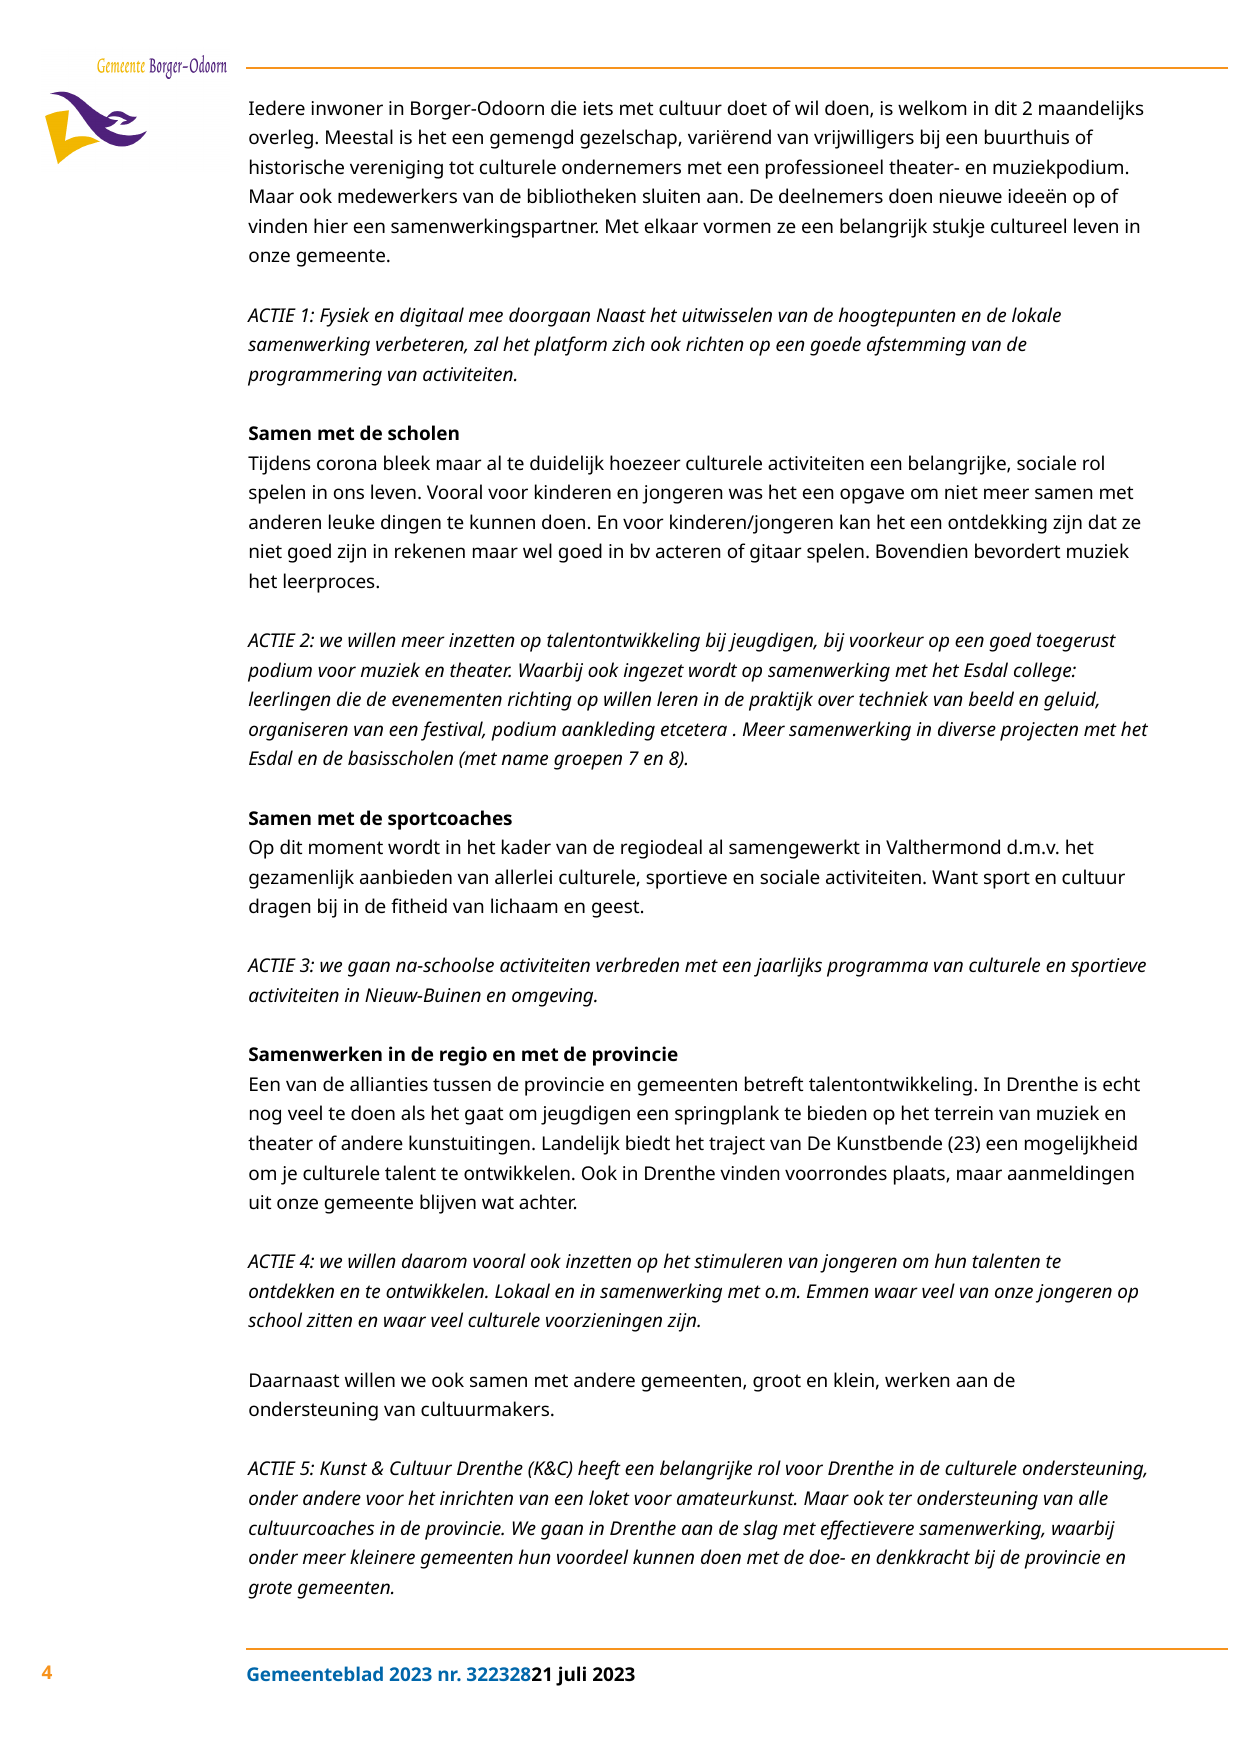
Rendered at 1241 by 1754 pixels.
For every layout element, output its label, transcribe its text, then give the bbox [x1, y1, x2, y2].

text Daarnaast willen we ook samen met andere gemeenten, groot en klein, werken aan de ondersteuning van cultuurmakers. [248, 1367, 1152, 1422]
picture [41, 47, 231, 172]
text ACTIE 4: we willen daarom vooral ook inzetten op het stimuleren van jongeren om hun talenten te ontdekken en te ontwikkelen. Lokaal en in samenwerking met o.m. Emmen waar veel van onze jongeren op school zitten en waar veel culturele voorzieningen zijn. [248, 1248, 1152, 1333]
text ACTIE 2: we willen meer inzetten op talentontwikkeling bij jeugdigen, bij voorkeur op een goed toegerust podium voor muziek en theater. Waarbij ook ingezet wordt op samenwerking met het Esdal college: leerlingen die de evenementen richting op willen leren in de praktijk over techniek van beeld en geluid, organiseren van een festival, podium aankleding etcetera . Meer samenwerking in diverse projecten met het Esdal en de basisscholen (met name groepen 7 en 8). [248, 627, 1152, 771]
text Iedere inwoner in Borger-Odoorn die iets met cultuur doet of wil doen, is welkom in dit 2 maandelijks overleg. Meestal is het een gemengd gezelschap, variërend van vrijwilligers bij een buurthuis of historische vereniging tot culturele ondernemers met een professioneel theater- en muziekpodium. Maar ook medewerkers van de bibliotheken sluiten aan. De deelnemers doen nieuwe ideeën op of vinden hier een samenwerkingspartner. Met elkaar vormen ze een belangrijk stukje cultureel leven in onze gemeente. [248, 95, 1152, 268]
text Samenwerken in de regio en met de provincie [248, 1041, 1152, 1067]
text ACTIE 5: Kunst & Cultuur Drenthe (K&C) heeft een belangrijke rol voor Drenthe in de culturele ondersteuning, onder andere voor het inrichten van een loket voor amateurkunst. Maar ook ter ondersteuning van alle cultuurcoaches in de provincie. We gaan in Drenthe aan de slag met effectievere samenwerking, waarbij onder meer kleinere gemeenten hun voordeel kunnen doen met de doe- en denkkracht bij de provincie en grote gemeenten. [248, 1456, 1152, 1600]
text Tijdens corona bleek maar al te duidelijk hoezeer culturele activiteiten een belangrijke, sociale rol spelen in ons leven. Vooral voor kinderen en jongeren was het een opgave om niet meer samen met anderen leuke dingen te kunnen doen. En voor kinderen/jongeren kan het een ontdekking zijn dat ze niet goed zijn in rekenen maar wel goed in bv acteren of gitaar spelen. Bovendien bevordert muziek het leerproces. [248, 450, 1152, 594]
text ACTIE 1: Fysiek en digitaal mee doorgaan Naast het uitwisselen van de hoogtepunten en de lokale samenwerking verbeteren, zal het platform zich ook richten op een goede afstemming van de programmering van activiteiten. [248, 302, 1152, 387]
text Op dit moment wordt in het kader van de regiodeal al samengewerkt in Valthermond d.m.v. het gezamenlijk aanbieden van allerlei culturele, sportieve en sociale activiteiten. Want sport en cultuur dragen bij in de fitheid van lichaam en geest. [248, 834, 1152, 919]
text Samen met de sportcoaches [248, 805, 1152, 831]
text Samen met de scholen [248, 420, 1152, 446]
text Een van de allianties tussen de provincie en gemeenten betreft talentontwikkeling. In Drenthe is echt nog veel te doen als het gaat om jeugdigen een springplank te bieden op het terrein van muziek en theater of andere kunstuitingen. Landelijk biedt het traject van De Kunstbende (23) een mogelijkheid om je culturele talent te ontwikkelen. Ook in Drenthe vinden voorrondes plaats, maar aanmeldingen uit onze gemeente blijven wat achter. [248, 1071, 1152, 1215]
text ACTIE 3: we gaan na-schoolse activiteiten verbreden met een jaarlijks programma van culturele en sportieve activiteiten in Nieuw-Buinen en omgeving. [248, 953, 1152, 1008]
